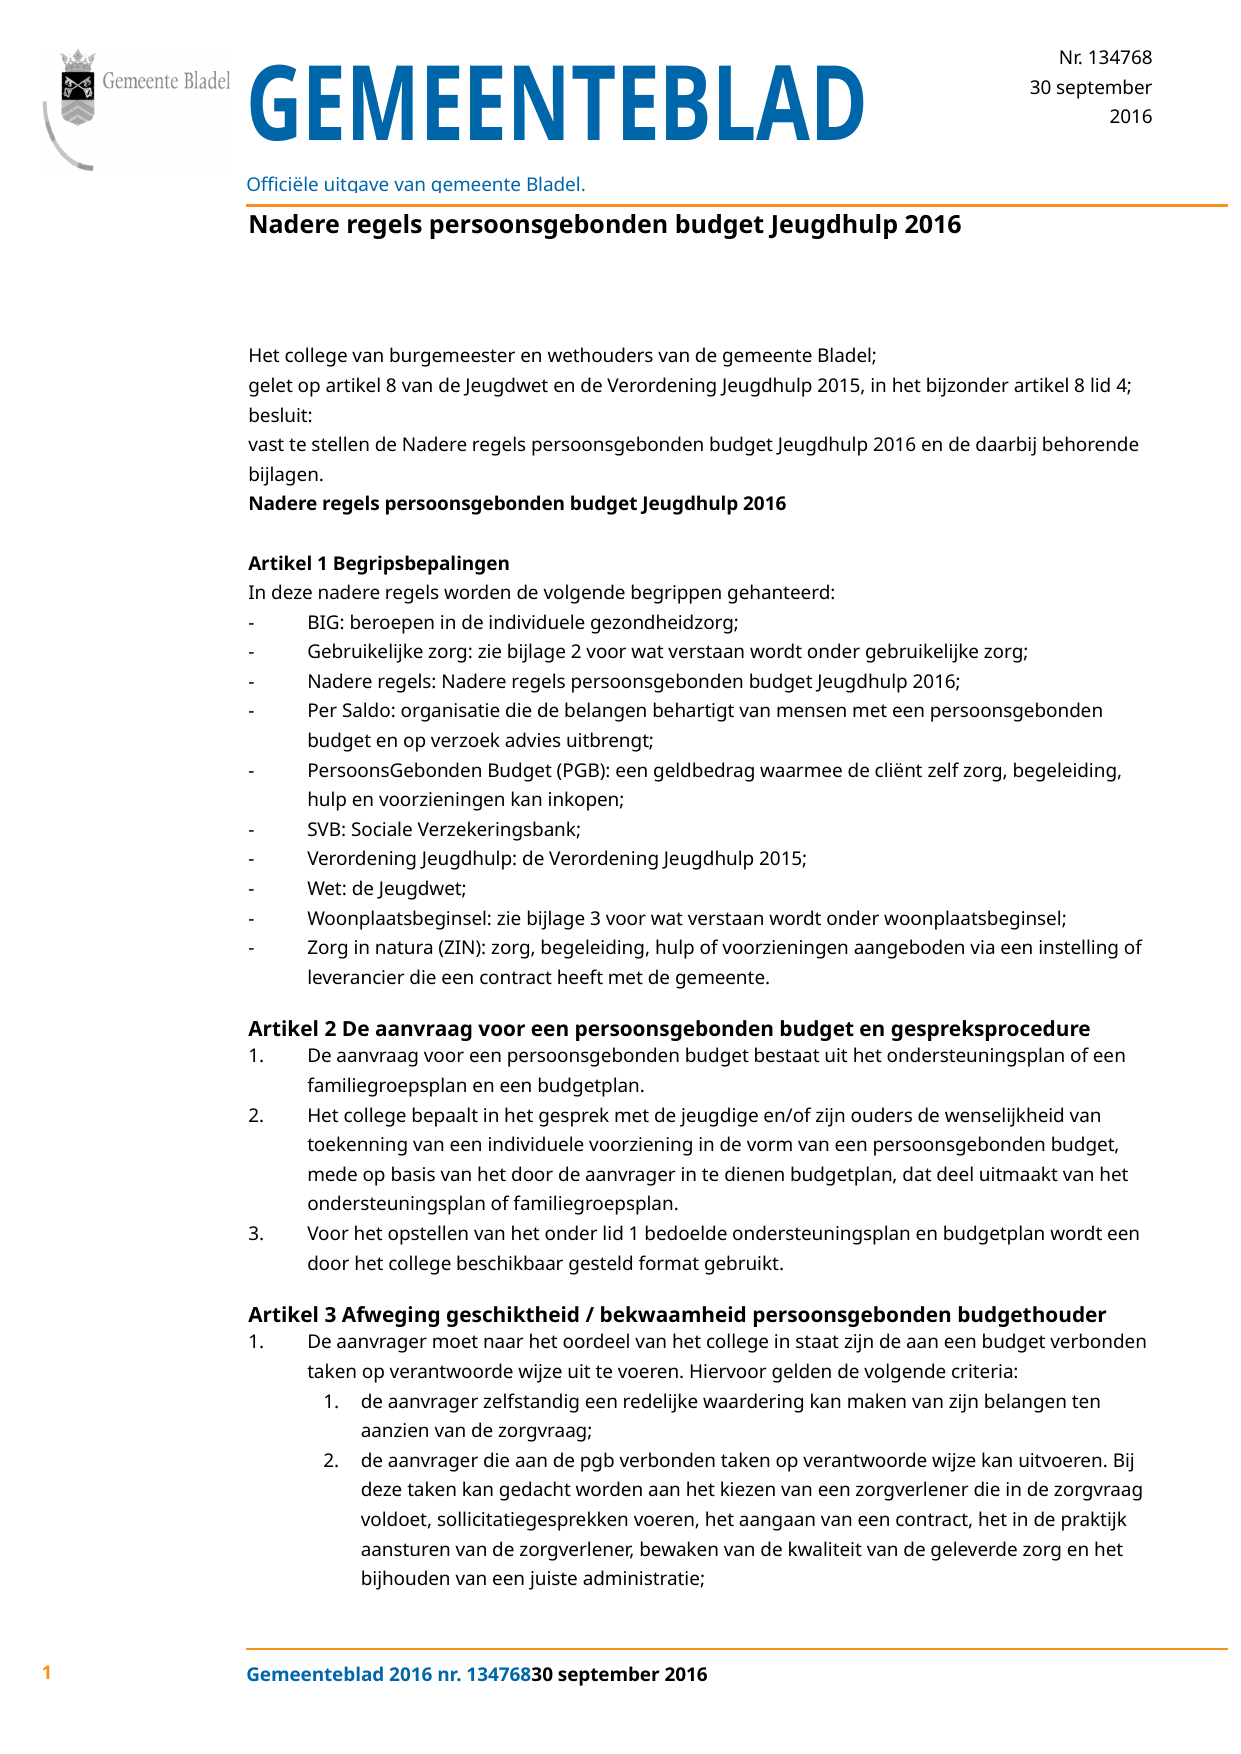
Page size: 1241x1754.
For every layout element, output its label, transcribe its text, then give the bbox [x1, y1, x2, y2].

text besluit: [248, 402, 1152, 427]
list Per Saldo: organisatie die de belangen behartigt van mensen met een persoonsgebonden budget en op verzoek advies uitbrengt; [248, 698, 1152, 753]
list Verordening Jeugdhulp: de Verordening Jeugdhulp 2015; [248, 846, 1152, 871]
text Artikel 1 Begripsbepalingen [248, 550, 1152, 575]
text In deze nadere regels worden de volgende begrippen gehanteerd: [248, 579, 1152, 605]
text Het college van burgemeester en wethouders van de gemeente Bladel; [248, 343, 1152, 368]
text Nadere regels persoonsgebonden budget Jeugdhulp 2016 [248, 491, 1152, 516]
text gelet op artikel 8 van de Jeugdwet en de Verordening Jeugdhulp 2015, in het bijzonder artikel 8 lid 4; [248, 372, 1152, 398]
list Nadere regels: Nadere regels persoonsgebonden budget Jeugdhulp 2016; [248, 668, 1152, 694]
picture [41, 47, 231, 172]
list BIG: beroepen in de individuele gezondheidzorg; [248, 609, 1152, 634]
list de aanvrager die aan de pgb verbonden taken op verantwoorde wijze kan uitvoeren. Bij deze taken kan gedacht worden aan het kiezen van een zorgverlener die in de zorgvraag voldoet, sollicitatiegesprekken voeren, het aangaan van een contract, het in de praktijk aansturen van de zorgverlener, bewaken van de kwaliteit van de geleverde zorg en het bijhouden van een juiste administratie; [323, 1447, 1152, 1591]
list Het college bepaalt in het gesprek met de jeugdige en/of zijn ouders de wenselijkheid van toekenning van een individuele voorziening in de vorm van een persoonsgebonden budget, mede op basis van het door de aanvrager in te dienen budgetplan, dat deel uitmaakt van het ondersteuningsplan of familiegroepsplan. [248, 1102, 1152, 1216]
list Zorg in natura (ZIN): zorg, begeleiding, hulp of voorzieningen aangeboden via een instelling of leverancier die een contract heeft met de gemeente. [248, 934, 1152, 989]
text Nadere regels persoonsgebonden budget Jeugdhulp 2016 [248, 207, 1152, 241]
list Voor het opstellen van het onder lid 1 bedoelde ondersteuningsplan en budgetplan wordt een door het college beschikbaar gesteld format gebruikt. [248, 1220, 1152, 1276]
list Woonplaatsbeginsel: zie bijlage 3 voor wat verstaan wordt onder woonplaatsbeginsel; [248, 905, 1152, 930]
list De aanvrager moet naar het oordeel van het college in staat zijn de aan een budget verbonden taken op verantwoorde wijze uit te voeren. Hiervoor gelden de volgende criteria: [248, 1329, 1152, 1384]
text Artikel 3 Afweging geschiktheid / bekwaamheid persoonsgebonden budgethouder [248, 1300, 1152, 1329]
list PersoonsGebonden Budget (PGB): een geldbedrag waarmee de cliënt zelf zorg, begeleiding, hulp en voorzieningen kan inkopen; [248, 757, 1152, 812]
text Artikel 2 De aanvraag voor een persoonsgebonden budget en gespreksprocedure [248, 1014, 1152, 1043]
text vast te stellen de Nadere regels persoonsgebonden budget Jeugdhulp 2016 en de daarbij behorende bijlagen. [248, 431, 1152, 487]
list Wet: de Jeugdwet; [248, 875, 1152, 901]
list Gebruikelijke zorg: zie bijlage 2 voor wat verstaan wordt onder gebruikelijke zorg; [248, 638, 1152, 664]
list De aanvraag voor een persoonsgebonden budget bestaat uit het ondersteuningsplan of een familiegroepsplan en een budgetplan. [248, 1043, 1152, 1098]
list de aanvrager zelfstandig een redelijke waardering kan maken van zijn belangen ten aanzien van de zorgvraag; [323, 1388, 1152, 1443]
list SVB: Sociale Verzekeringsbank; [248, 816, 1152, 842]
